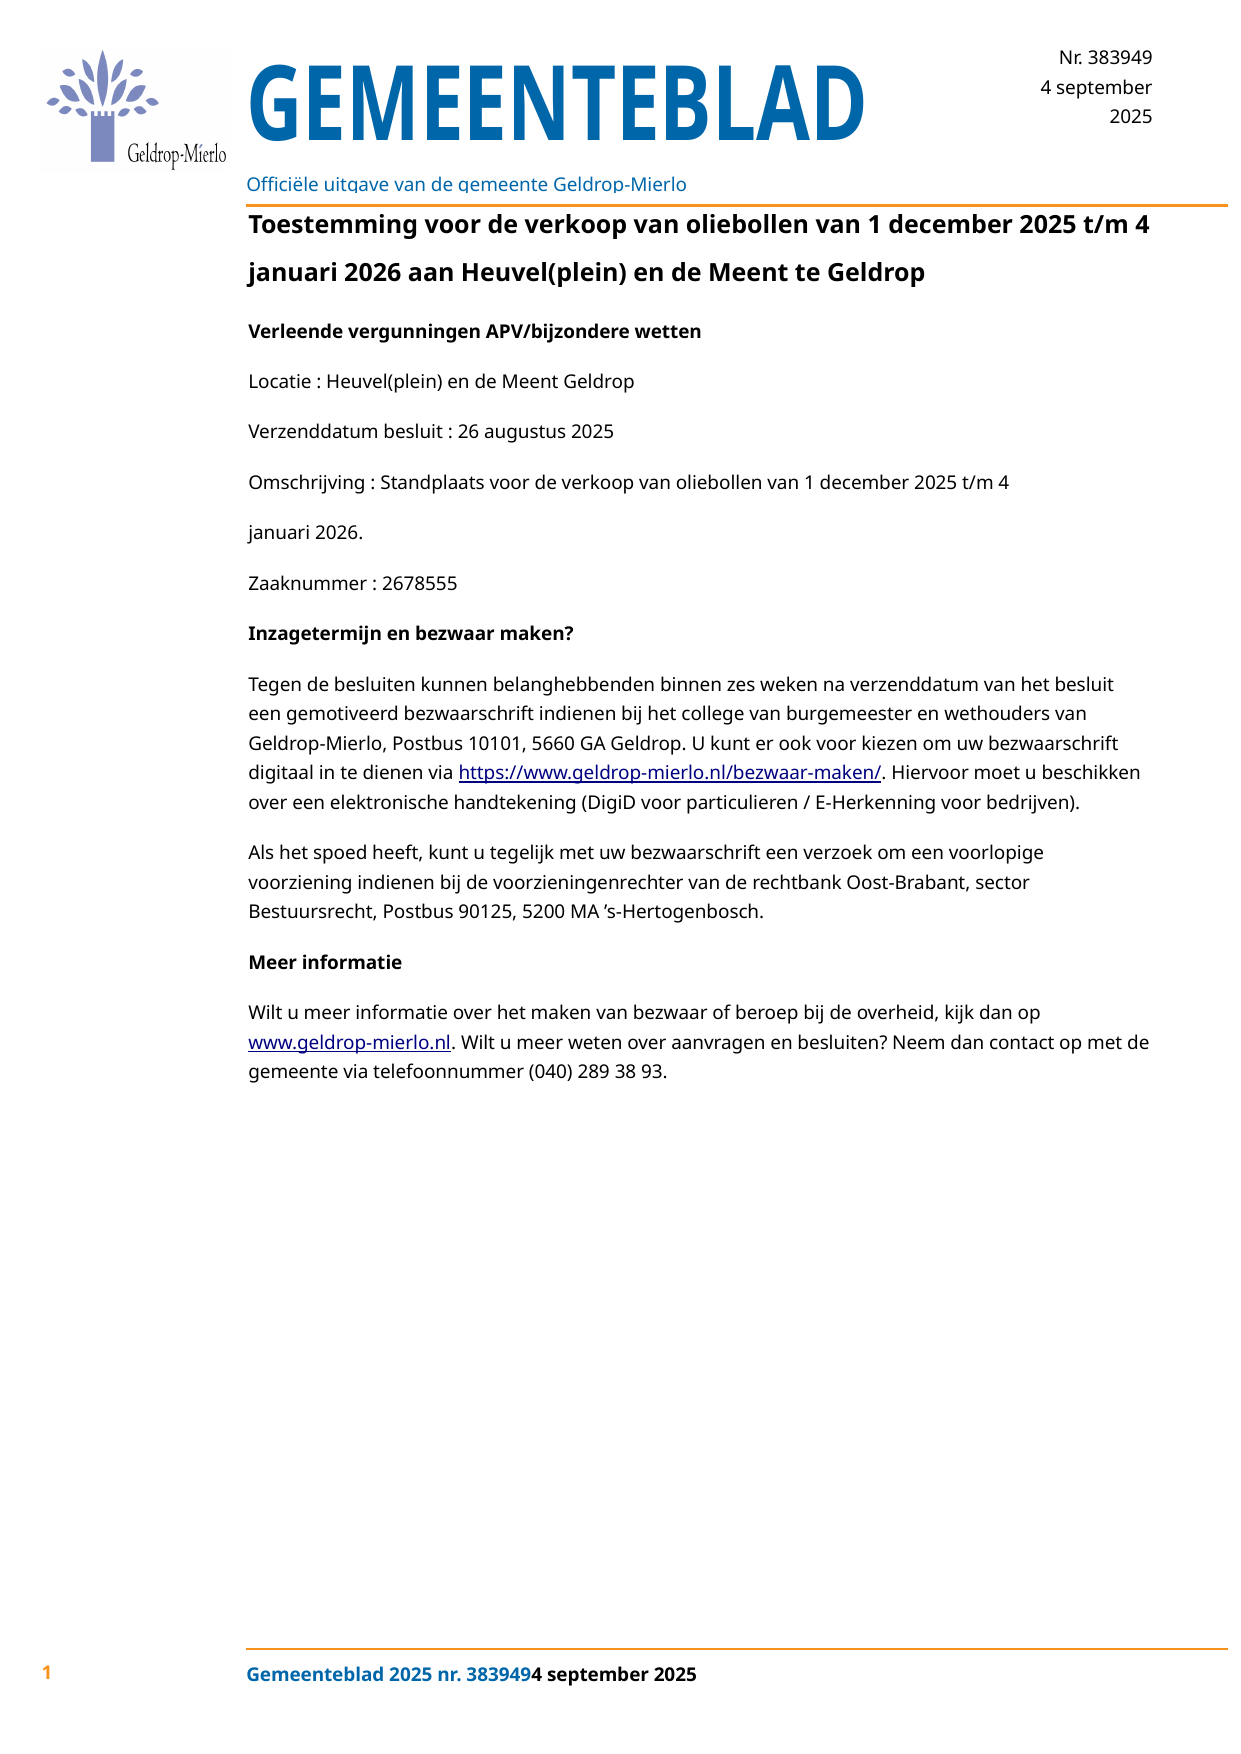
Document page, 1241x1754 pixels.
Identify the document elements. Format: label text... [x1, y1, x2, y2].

text Wilt u meer informatie over het maken van bezwaar of beroep bij de overheid, kijk dan op www.geldrop-mierlo.nl. Wilt u meer weten over aanvragen en besluiten? Neem dan contact op met de gemeente via telefoonnummer (040) 289 38 93. [248, 999, 1152, 1084]
text Verleende vergunningen APV/bijzondere wetten [248, 318, 1152, 344]
text Als het spoed heeft, kunt u tegelijk met uw bezwaarschrift een verzoek om een voorlopige voorziening indienen bij de voorzieningenrechter van de rechtbank Oost-Brabant, sector Bestuursrecht, Postbus 90125, 5200 MA ’s-Hertogenbosch. [248, 839, 1152, 924]
text Tegen de besluiten kunnen belanghebbenden binnen zes weken na verzenddatum van het besluit een gemotiveerd bezwaarschrift indienen bij het college van burgemeester en wethouders van Geldrop-Mierlo, Postbus 10101, 5660 GA Geldrop. U kunt er ook voor kiezen om uw bezwaarschrift digitaal in te dienen via https://www.geldrop-mierlo.nl/bezwaar-maken/. Hiervoor moet u beschikken over een elektronische handtekening (DigiD voor particulieren / E-Herkenning voor bedrijven). [248, 671, 1152, 815]
picture [41, 47, 231, 172]
text Omschrijving : Standplaats voor de verkoop van oliebollen van 1 december 2025 t/m 4 [248, 469, 1152, 495]
text Inzagetermijn en bezwaar maken? [248, 620, 1152, 646]
text Meer informatie [248, 949, 1152, 975]
text Verzenddatum besluit : 26 augustus 2025 [248, 419, 1152, 444]
text Toestemming voor de verkoop van oliebollen van 1 december 2025 t/m 4 januari 2026 aan Heuvel(plein) en de Meent te Geldrop [248, 207, 1152, 288]
text januari 2026. [248, 519, 1152, 545]
text Locatie : Heuvel(plein) en de Meent Geldrop [248, 368, 1152, 394]
text Zaaknummer : 2678555 [248, 570, 1152, 596]
